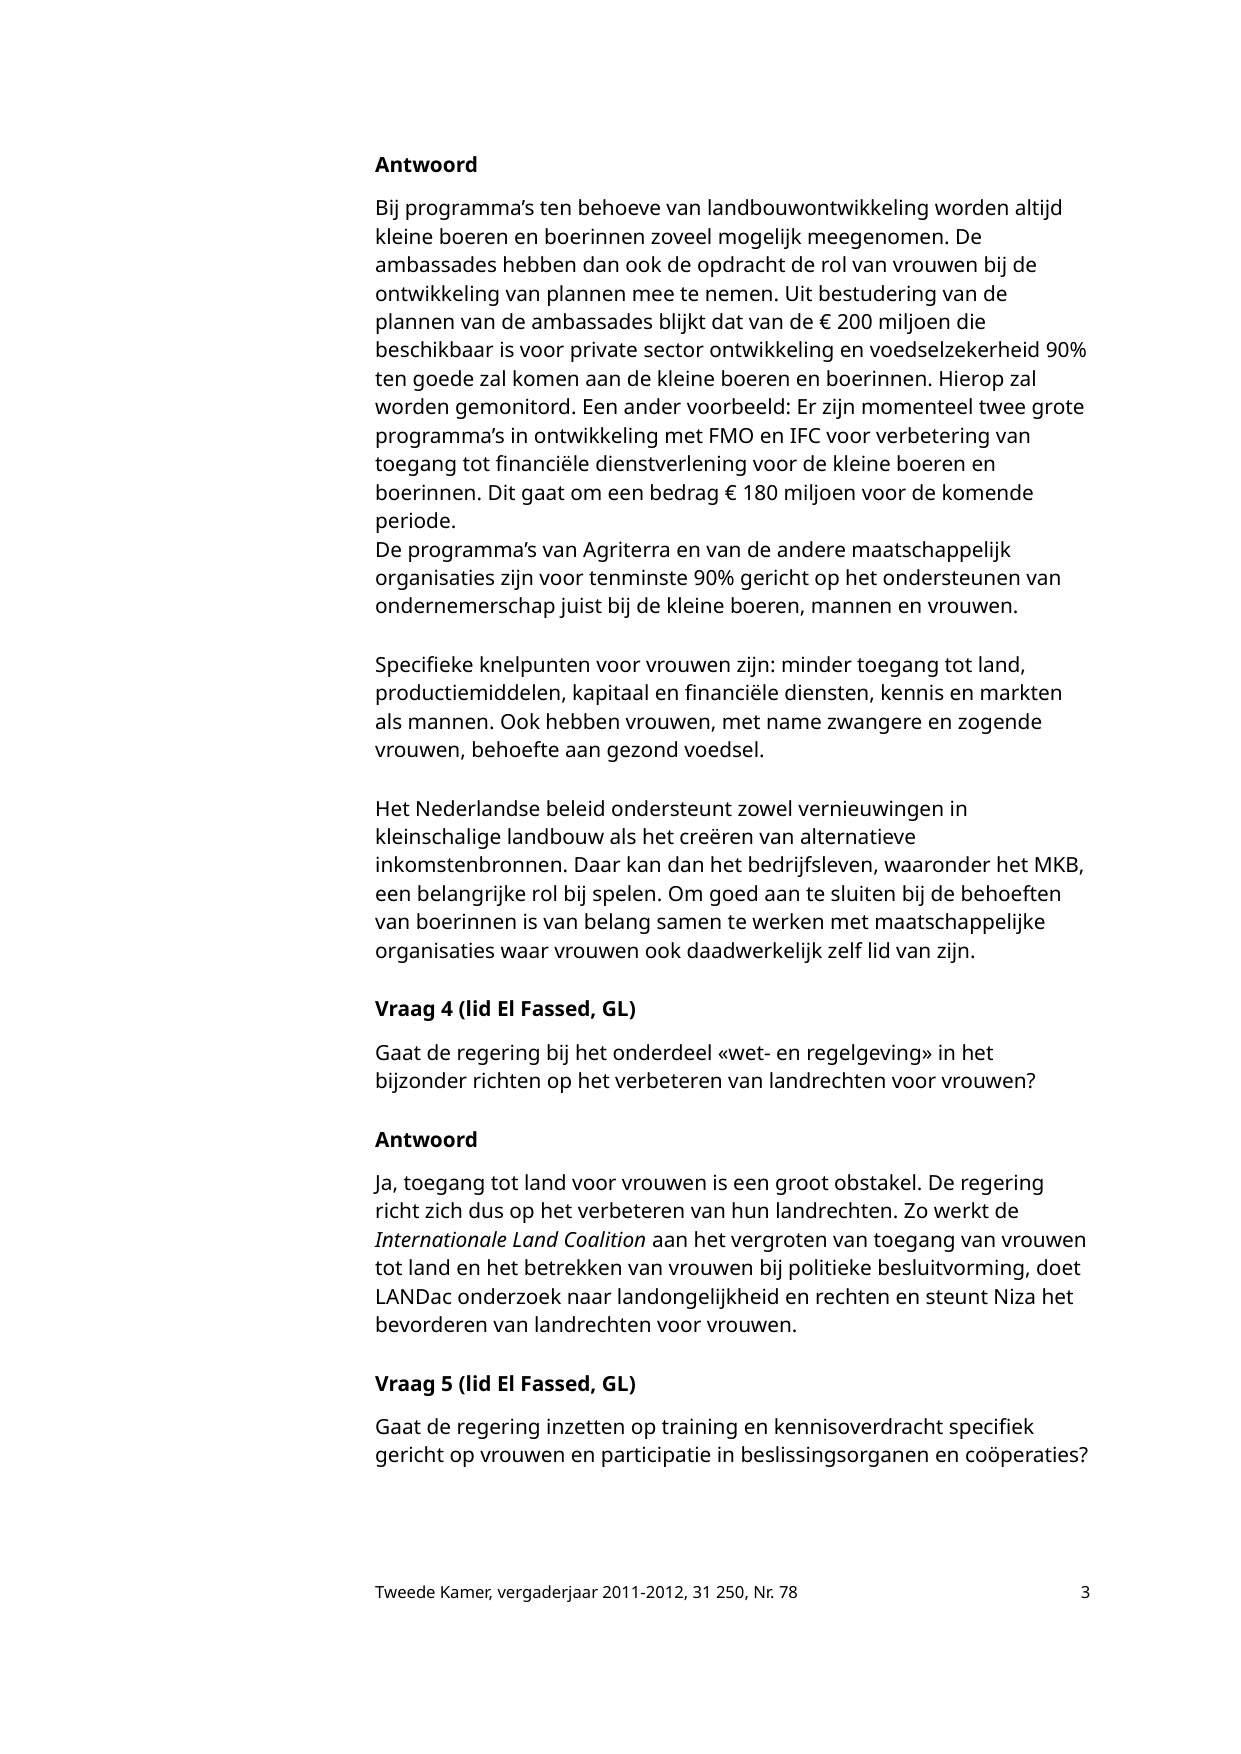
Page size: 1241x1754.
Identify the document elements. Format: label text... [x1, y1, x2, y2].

text Gaat de regering bij het onderdeel «wet- en regelgeving» in het bijzonder richten op het verbeteren van landrechten voor vrouwen? [375, 1038, 1090, 1095]
text Bij programma’s ten behoeve van landbouwontwikkeling worden altijd kleine boeren en boerinnen zoveel mogelijk meegenomen. De ambassades hebben dan ook de opdracht de rol van vrouwen bij de ontwikkeling van plannen mee te nemen. Uit bestudering van de plannen van de ambassades blijkt dat van de € 200 miljoen die beschikbaar is voor private sector ontwikkeling en voedselzekerheid 90% ten goede zal komen aan de kleine boeren en boerinnen. Hierop zal worden gemonitord. Een ander voorbeeld: Er zijn momenteel twee grote programma’s in ontwikkeling met FMO en IFC voor verbetering van toegang tot financiële dienstverlening voor de kleine boeren en boerinnen. Dit gaat om een bedrag € 180 miljoen voor de komende periode. [375, 193, 1090, 535]
text Vraag 4 (lid El Fassed, GL) [375, 994, 1090, 1023]
text Specifieke knelpunten voor vrouwen zijn: minder toegang tot land, productiemiddelen, kapitaal en financiële diensten, kennis en markten als mannen. Ook hebben vrouwen, met name zwangere en zogende vrouwen, behoefte aan gezond voedsel. [375, 650, 1090, 764]
text Antwoord [375, 150, 1090, 178]
text Vraag 5 (lid El Fassed, GL) [375, 1369, 1090, 1397]
text Het Nederlandse beleid ondersteunt zowel vernieuwingen in kleinschalige landbouw als het creëren van alternatieve inkomstenbronnen. Daar kan dan het bedrijfsleven, waaronder het MKB, een belangrijke rol bij spelen. Om goed aan te sluiten bij de behoeften van boerinnen is van belang samen te werken met maatschappelijke organisaties waar vrouwen ook daadwerkelijk zelf lid van zijn. [375, 794, 1090, 964]
text Gaat de regering inzetten op training en kennisoverdracht specifiek gericht op vrouwen en participatie in beslissingsorganen en coöperaties? [375, 1412, 1090, 1469]
text De programma’s van Agriterra en van de andere maatschappelijk organisaties zijn voor tenminste 90% gericht op het ondersteunen van ondernemerschap juist bij de kleine boeren, mannen en vrouwen. [375, 535, 1090, 620]
text Ja, toegang tot land voor vrouwen is een groot obstakel. De regering richt zich dus op het verbeteren van hun landrechten. Zo werkt de Internationale Land Coalition aan het vergroten van toegang van vrouwen tot land en het betrekken van vrouwen bij politieke besluitvorming, doet LANDac onderzoek naar landongelijkheid en rechten en steunt Niza het bevorderen van landrechten voor vrouwen. [375, 1168, 1090, 1339]
text Antwoord [375, 1125, 1090, 1153]
